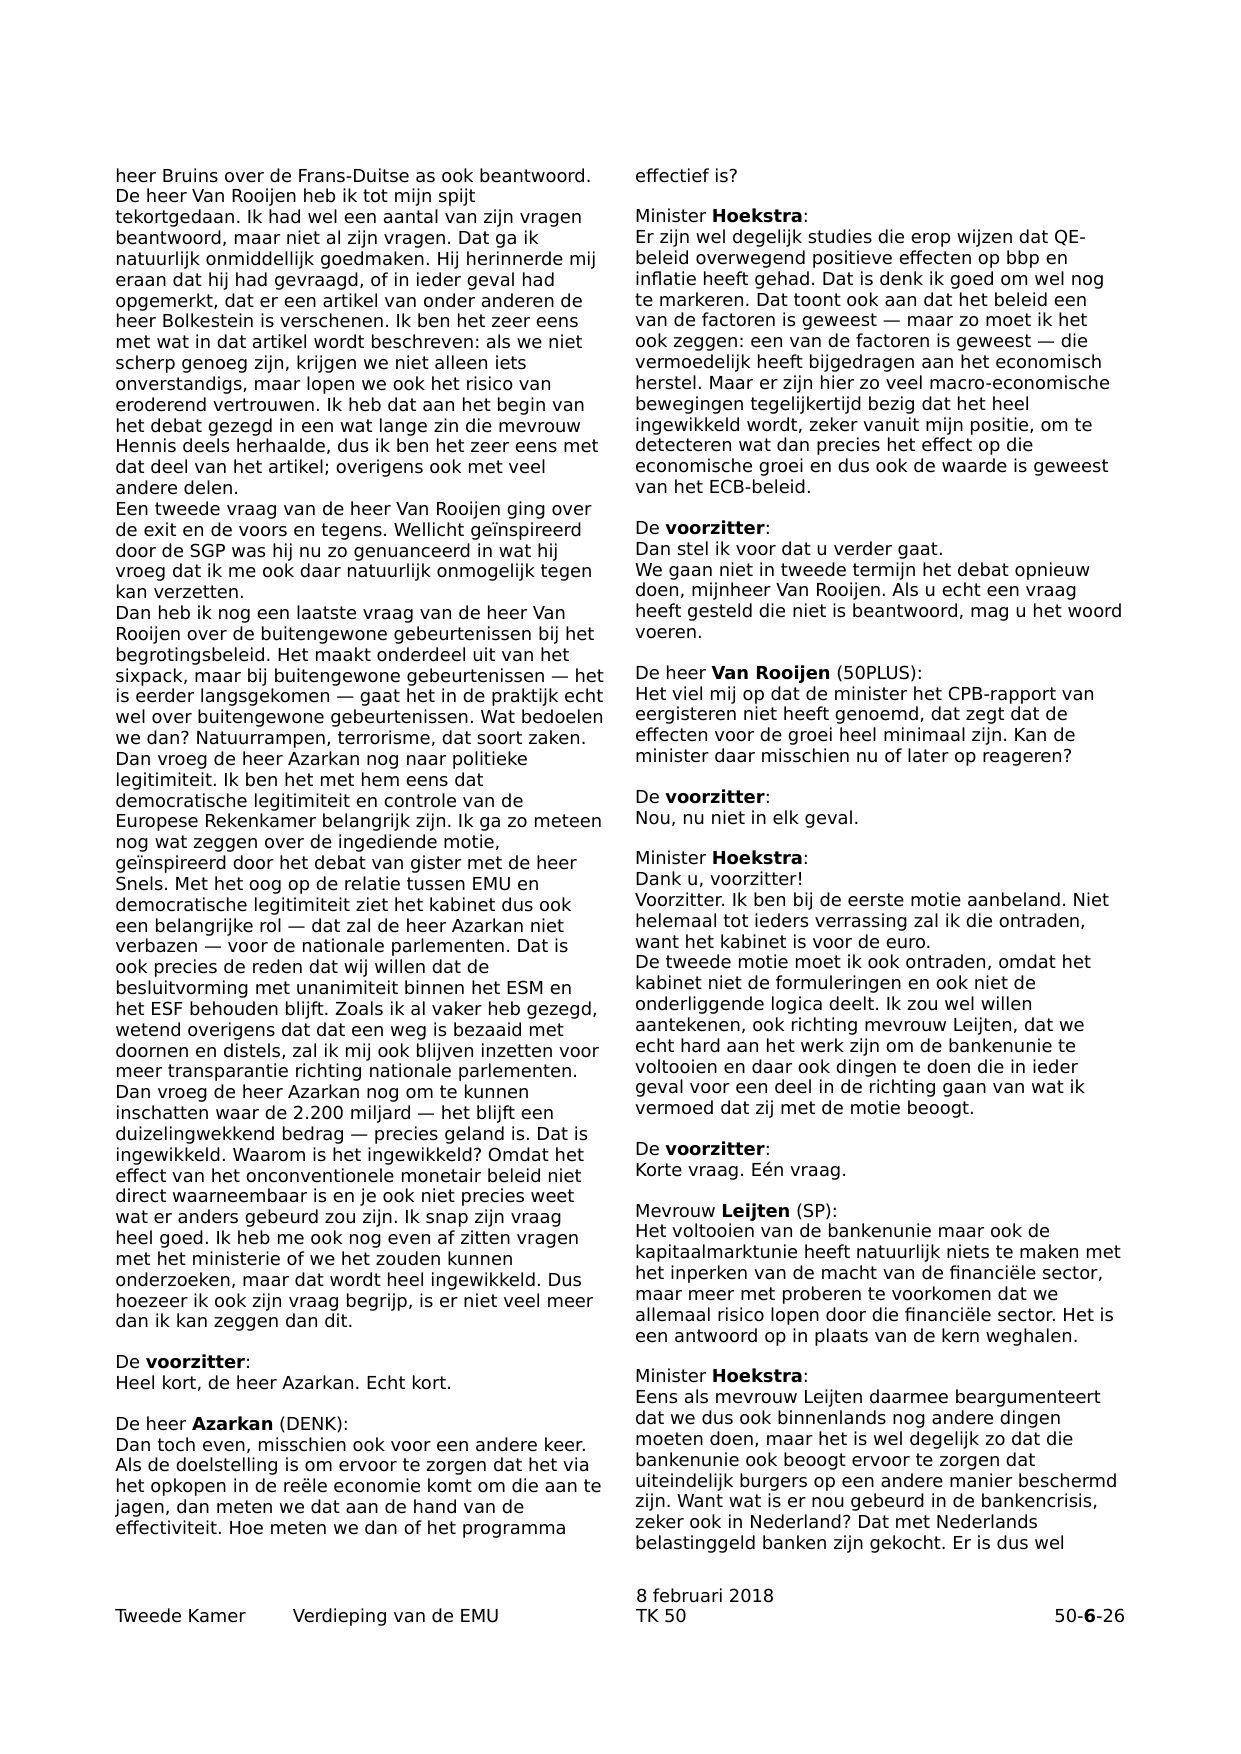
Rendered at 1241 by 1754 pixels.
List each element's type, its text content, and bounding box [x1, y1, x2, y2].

text Dank u, voorzitter! [635, 869, 1125, 890]
text Dan stel ik voor dat u verder gaat. [635, 538, 1125, 559]
text We gaan niet in tweede termijn het debat opnieuw doen, mijnheer Van Rooijen. Als u echt een vraag heeft gesteld die niet is beantwoord, mag u het woord voeren. [635, 559, 1125, 643]
text Het voltooien van de bankenunie maar ook de kapitaalmarktunie heeft natuurlijk niets te maken met het inperken van de macht van de financiële sector, maar meer met proberen te voorkomen dat we allemaal risico lopen door die financiële sector. Het is een antwoord op in plaats van de kern weghalen. [635, 1221, 1125, 1346]
text De tweede motie moet ik ook ontraden, omdat het kabinet niet de formuleringen en ook niet de onderliggende logica deelt. Ik zou wel willen aantekenen, ook richting mevrouw Leijten, dat we echt hard aan het werk zijn om de bankenunie te voltooien en daar ook dingen te doen die in ieder geval voor een deel in de richting gaan van wat ik vermoed dat zij met de motie beoogt. [635, 952, 1125, 1119]
text Een tweede vraag van de heer Van Rooijen ging over de exit en de voors en tegens. Wellicht geïnspireerd door de SGP was hij nu zo genuanceerd in wat hij vroeg dat ik me ook daar natuurlijk onmogelijk tegen kan verzetten. [115, 499, 605, 603]
text Heel kort, de heer Azarkan. Echt kort. [115, 1373, 605, 1393]
text De heer Van Rooijen (50PLUS): [635, 663, 1125, 683]
text De voorzitter: [635, 1139, 1125, 1160]
text Korte vraag. Eén vraag. [635, 1160, 1125, 1181]
text De voorzitter: [635, 787, 1125, 807]
text Het viel mij op dat de minister het CPB-rapport van eergisteren niet heeft genoemd, dat zegt dat de effecten voor de groei heel minimaal zijn. Kan de minister daar misschien nu of later op reageren? [635, 683, 1125, 767]
text Minister Hoekstra: [635, 206, 1125, 227]
text Nou, nu niet in elk geval. [635, 807, 1125, 828]
text Er zijn wel degelijk studies die erop wijzen dat QE-beleid overwegend positieve effecten op bbp en inflatie heeft gehad. Dat is denk ik goed om wel nog te markeren. Dat toont ook aan dat het beleid een van de factoren is geweest — maar zo moet ik het ook zeggen: een van de factoren is geweest — die vermoedelijk heeft bijgedragen aan het economisch herstel. Maar er zijn hier zo veel macro-economische bewegingen tegelijkertijd bezig dat het heel ingewikkeld wordt, zeker vanuit mijn positie, om te detecteren wat dan precies het effect op die economische groei en dus ook de waarde is geweest van het ECB-beleid. [635, 227, 1125, 498]
text Dan heb ik nog een laatste vraag van de heer Van Rooijen over de buitengewone gebeurtenissen bij het begrotingsbeleid. Het maakt onderdeel uit van het sixpack, maar bij buitengewone gebeurtenissen — het is eerder langsgekomen — gaat het in de praktijk echt wel over buitengewone gebeurtenissen. Wat bedoelen we dan? Natuurrampen, terrorisme, dat soort zaken. [115, 603, 605, 749]
text Dan vroeg de heer Azarkan nog naar politieke legitimiteit. Ik ben het met hem eens dat democratische legitimiteit en controle van de Europese Rekenkamer belangrijk zijn. Ik ga zo meteen nog wat zeggen over de ingediende motie, geïnspireerd door het debat van gister met de heer Snels. Met het oog op de relatie tussen EMU en democratische legitimiteit ziet het kabinet dus ook een belangrijke rol — dat zal de heer Azarkan niet verbazen — voor de nationale parlementen. Dat is ook precies de reden dat wij willen dat de besluitvorming met unanimiteit binnen het ESM en het ESF behouden blijft. Zoals ik al vaker heb gezegd, wetend overigens dat dat een weg is bezaaid met doornen en distels, zal ik mij ook blijven inzetten voor meer transparantie richting nationale parlementen. [115, 749, 605, 1082]
text Eens als mevrouw Leijten daarmee beargumenteert dat we dus ook binnenlands nog andere dingen moeten doen, maar het is wel degelijk zo dat die bankenunie ook beoogt ervoor te zorgen dat uiteindelijk burgers op een andere manier beschermd zijn. Want wat is er nou gebeurd in de bankencrisis, zeker ook in Nederland? Dat met Nederlands belastinggeld banken zijn gekocht. Er is dus wel [635, 1387, 1125, 1554]
text De heer Azarkan (DENK): [115, 1413, 605, 1434]
text Dan toch even, misschien ook voor een andere keer. Als de doelstelling is om ervoor te zorgen dat het via het opkopen in de reële economie komt om die aan te jagen, dan meten we dat aan de hand van de effectiviteit. Hoe meten we dan of het programma [115, 1434, 605, 1538]
text Minister Hoekstra: [635, 848, 1125, 869]
text heer Bruins over de Frans-Duitse as ook beantwoord. De heer Van Rooijen heb ik tot mijn spijt tekortgedaan. Ik had wel een aantal van zijn vragen beantwoord, maar niet al zijn vragen. Dat ga ik natuurlijk onmiddellijk goedmaken. Hij herinnerde mij eraan dat hij had gevraagd, of in ieder geval had opgemerkt, dat er een artikel van onder anderen de heer Bolkestein is verschenen. Ik ben het zeer eens met wat in dat artikel wordt beschreven: als we niet scherp genoeg zijn, krijgen we niet alleen iets onverstandigs, maar lopen we ook het risico van eroderend vertrouwen. Ik heb dat aan het begin van het debat gezegd in een wat lange zin die mevrouw Hennis deels herhaalde, dus ik ben het zeer eens met dat deel van het artikel; overigens ook met veel andere delen. [115, 165, 605, 499]
text De voorzitter: [635, 518, 1125, 538]
text De voorzitter: [115, 1352, 605, 1373]
text Mevrouw Leijten (SP): [635, 1201, 1125, 1221]
text Minister Hoekstra: [635, 1366, 1125, 1387]
text effectief is? [635, 165, 1125, 186]
text Dan vroeg de heer Azarkan nog om te kunnen inschatten waar de 2.200 miljard — het blijft een duizelingwekkend bedrag — precies geland is. Dat is ingewikkeld. Waarom is het ingewikkeld? Omdat het effect van het onconventionele monetair beleid niet direct waarneembaar is en je ook niet precies weet wat er anders gebeurd zou zijn. Ik snap zijn vraag heel goed. Ik heb me ook nog even af zitten vragen met het ministerie of we het zouden kunnen onderzoeken, maar dat wordt heel ingewikkeld. Dus hoezeer ik ook zijn vraag begrijp, is er niet veel meer dan ik kan zeggen dan dit. [115, 1082, 605, 1332]
text Voorzitter. Ik ben bij de eerste motie aanbeland. Niet helemaal tot ieders verrassing zal ik die ontraden, want het kabinet is voor de euro. [635, 890, 1125, 952]
